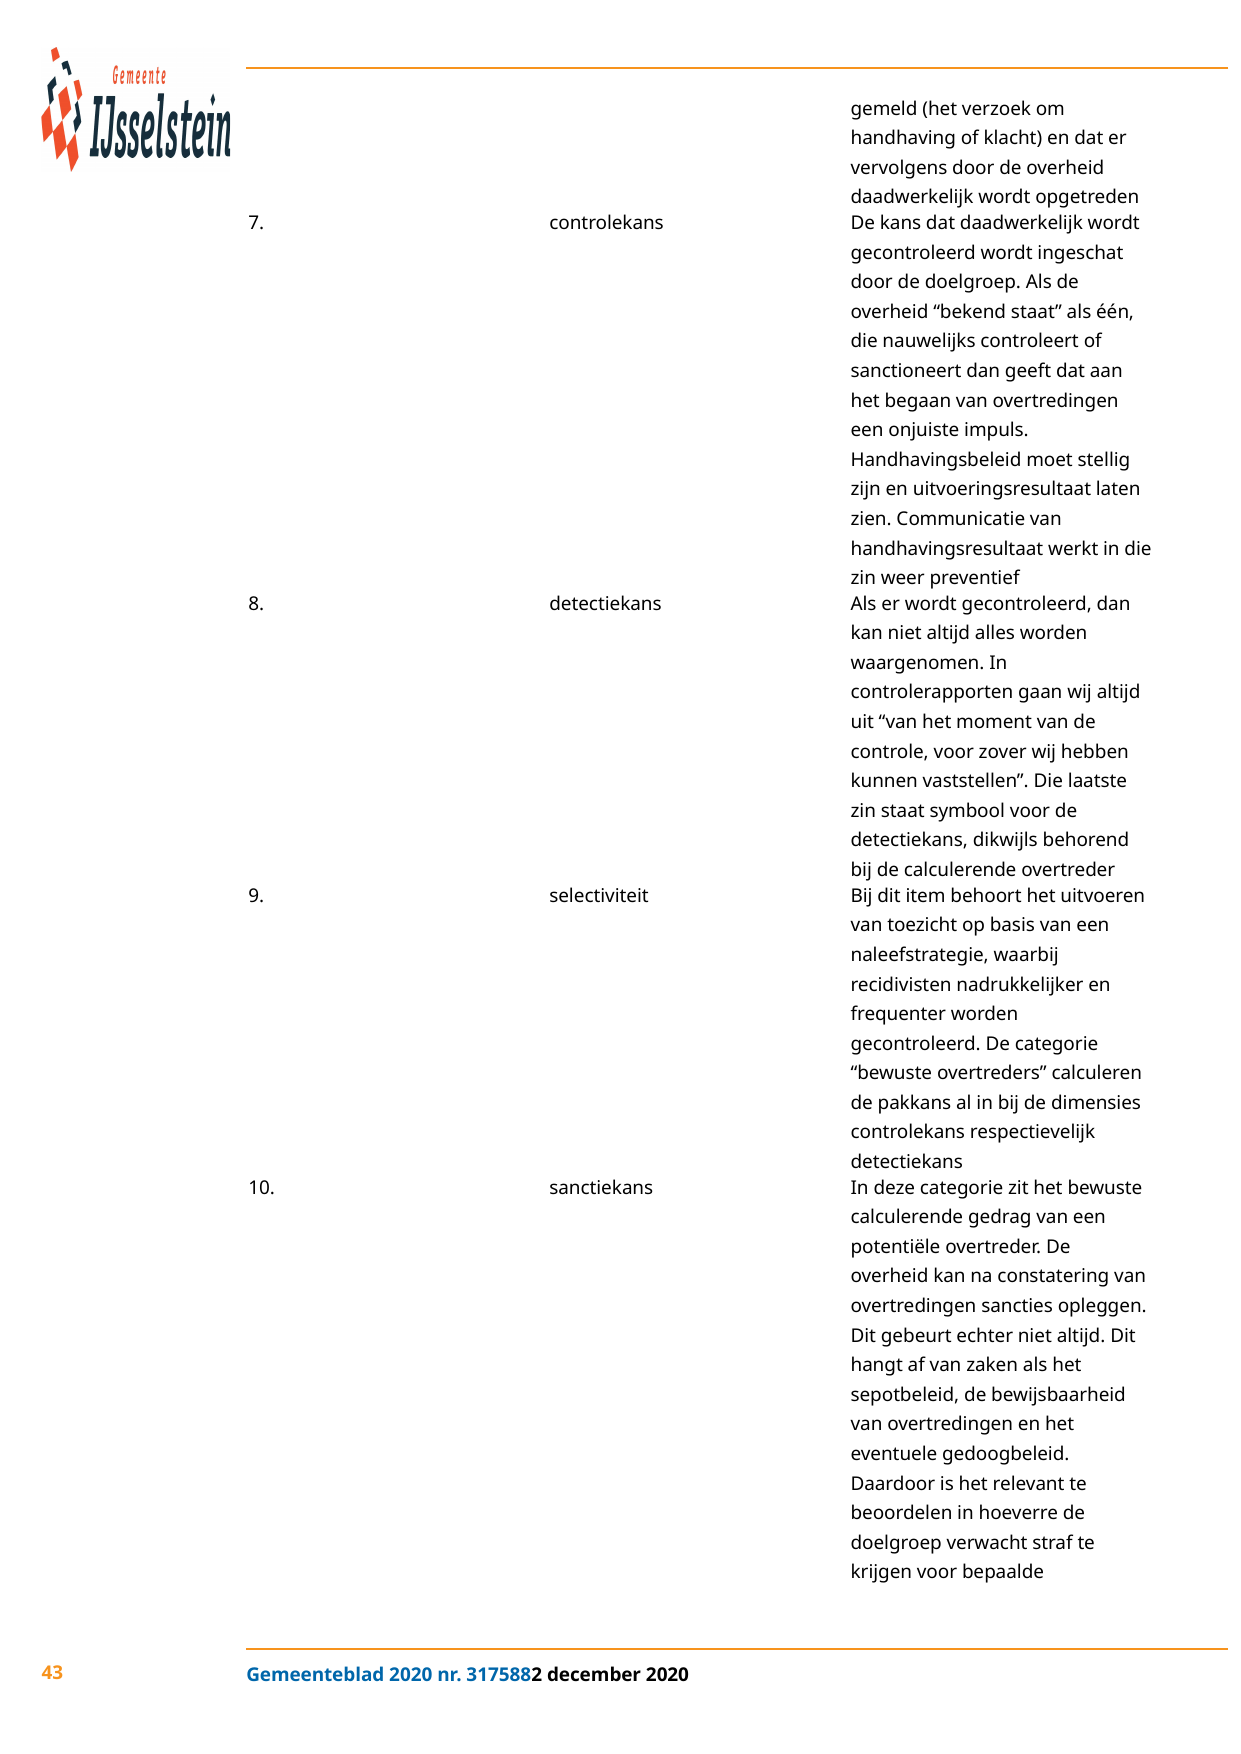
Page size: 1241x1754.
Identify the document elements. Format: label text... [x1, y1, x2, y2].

table_cell sanctiekans [549, 1174, 850, 1584]
table_cell [248, 95, 549, 209]
table_cell selectiviteit [549, 882, 850, 1174]
table_cell [549, 95, 850, 209]
table_cell 9. [248, 882, 549, 1174]
table_cell 10. [248, 1174, 549, 1584]
table_cell In deze categorie zit het bewuste calculerende gedrag van een potentiële overtreder. De overheid kan na constatering van overtredingen sancties opleggen. Dit gebeurt echter niet altijd. Dit hangt af van zaken als het sepotbeleid, de bewijsbaarheid van overtredingen en het eventuele gedoogbeleid. Daardoor is het relevant te beoordelen in hoeverre de doelgroep verwacht straf te krijgen voor bepaalde [850, 1174, 1152, 1584]
table_cell Als er wordt gecontroleerd, dan kan niet altijd alles worden waargenomen. In controlerapporten gaan wij altijd uit “van het moment van de controle, voor zover wij hebben kunnen vaststellen”. Die laatste zin staat symbool voor de detectiekans, dikwijls behorend bij de calculerende overtreder [850, 590, 1152, 882]
table_cell gemeld (het verzoek om handhaving of klacht) en dat er vervolgens door de overheid daadwerkelijk wordt opgetreden [850, 95, 1152, 209]
table_cell 8. [248, 590, 549, 882]
table_cell Bij dit item behoort het uitvoeren van toezicht op basis van een naleefstrategie, waarbij recidivisten nadrukkelijker en frequenter worden gecontroleerd. De categorie “bewuste overtreders” calculeren de pakkans al in bij de dimensies controlekans respectievelijk detectiekans [850, 882, 1152, 1174]
table_cell De kans dat daadwerkelijk wordt gecontroleerd wordt ingeschat door de doelgroep. Als de overheid “bekend staat” als één, die nauwelijks controleert of sanctioneert dan geeft dat aan het begaan van overtredingen een onjuiste impuls. Handhavingsbeleid moet stellig zijn en uitvoeringsresultaat laten zien. Communicatie van handhavingsresultaat werkt in die zin weer preventief [850, 209, 1152, 590]
table_cell controlekans [549, 209, 850, 590]
table_cell 7. [248, 209, 549, 590]
picture [41, 47, 231, 172]
table_cell detectiekans [549, 590, 850, 882]
